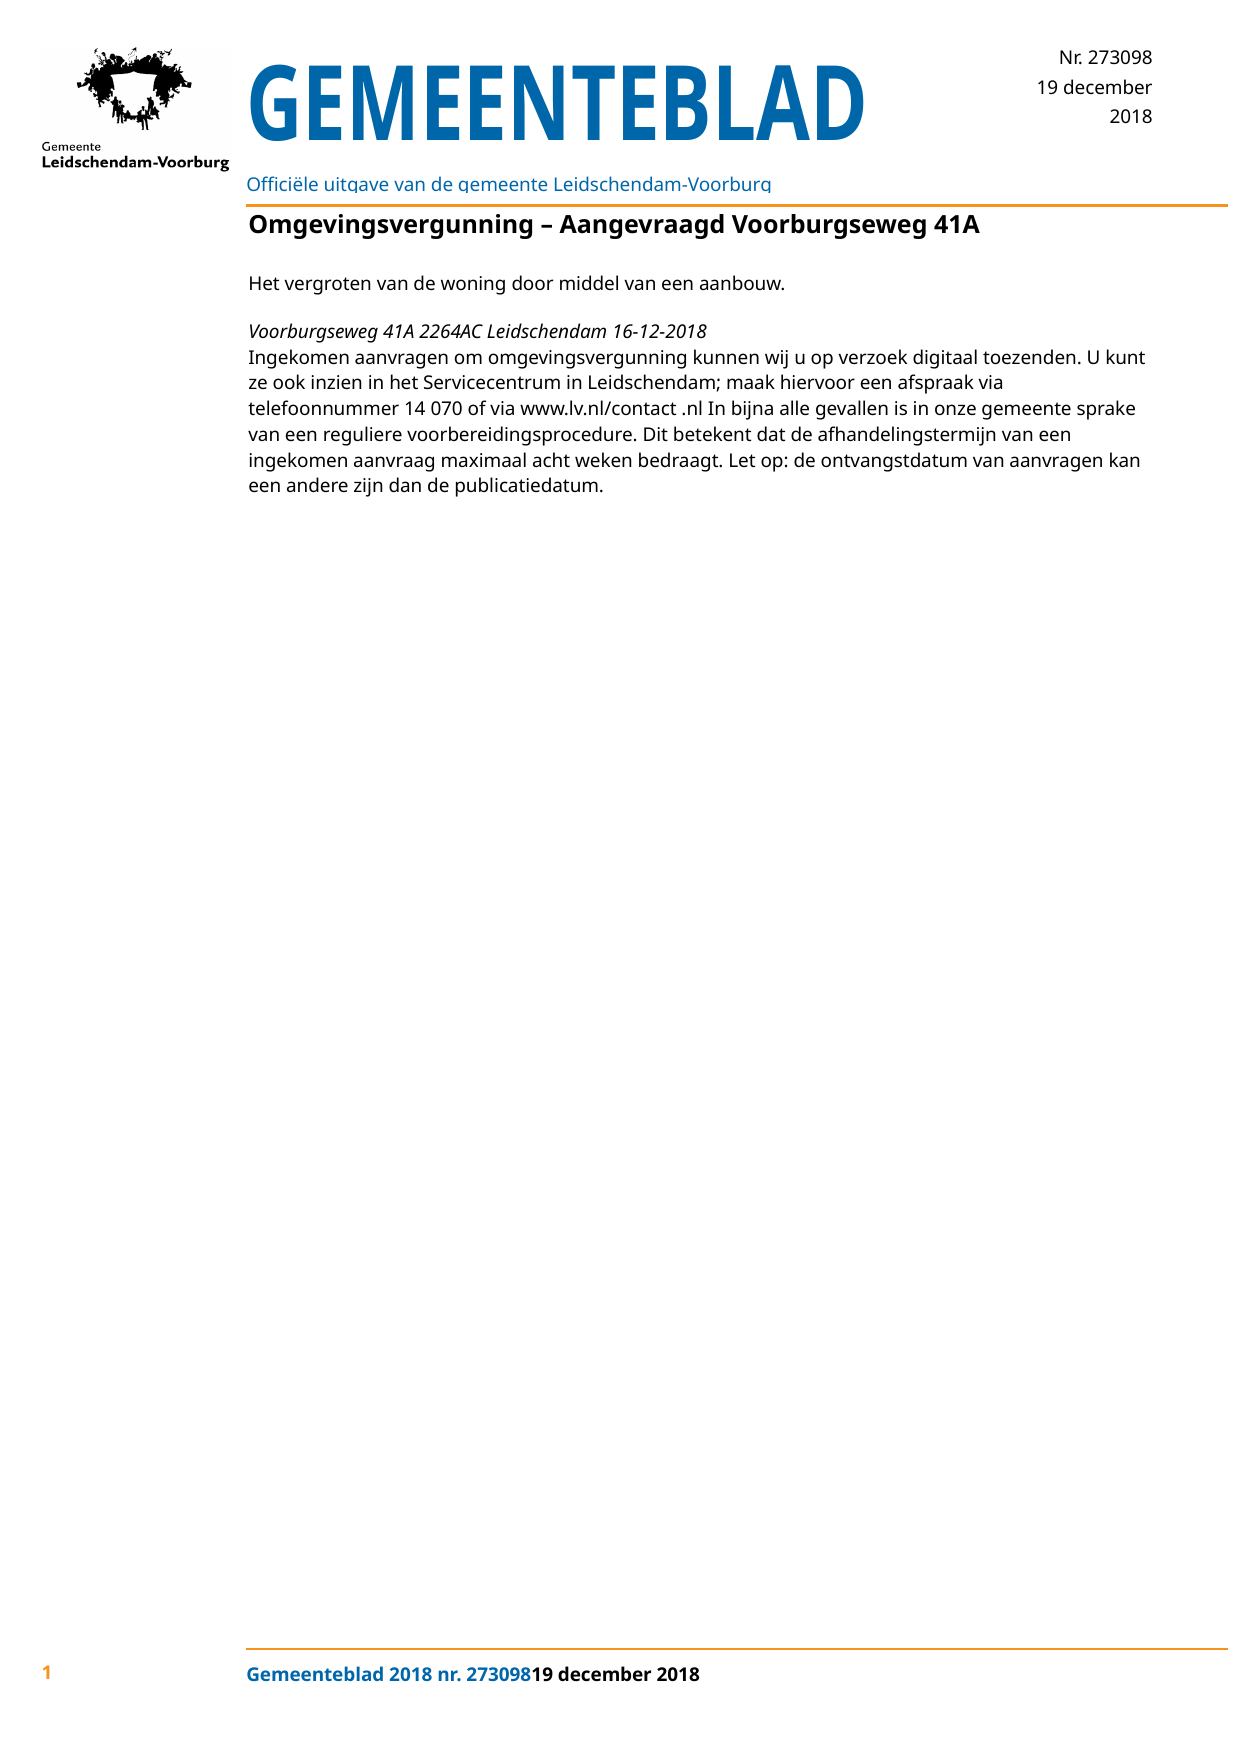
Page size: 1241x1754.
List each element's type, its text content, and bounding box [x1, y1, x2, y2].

text Het vergroten van de woning door middel van een aanbouw. [248, 270, 1152, 296]
text Omgevingsvergunning – Aangevraagd Voorburgseweg 41A [248, 207, 1152, 241]
text Ingekomen aanvragen om omgevingsvergunning kunnen wij u op verzoek digitaal toezenden. U kunt ze ook inzien in het Servicecentrum in Leidschendam; maak hiervoor een afspraak via telefoonnummer 14 070 of via www.lv.nl/contact .nl In bijna alle gevallen is in onze gemeente sprake van een reguliere voorbereidingsprocedure. Dit betekent dat de afhandelingstermijn van een ingekomen aanvraag maximaal acht weken bedraagt. Let op: de ontvangstdatum van aanvragen kan een andere zijn dan de publicatiedatum. [248, 344, 1152, 498]
text Voorburgseweg 41A 2264AC Leidschendam 16-12-2018 [248, 318, 1152, 344]
picture [41, 47, 231, 172]
